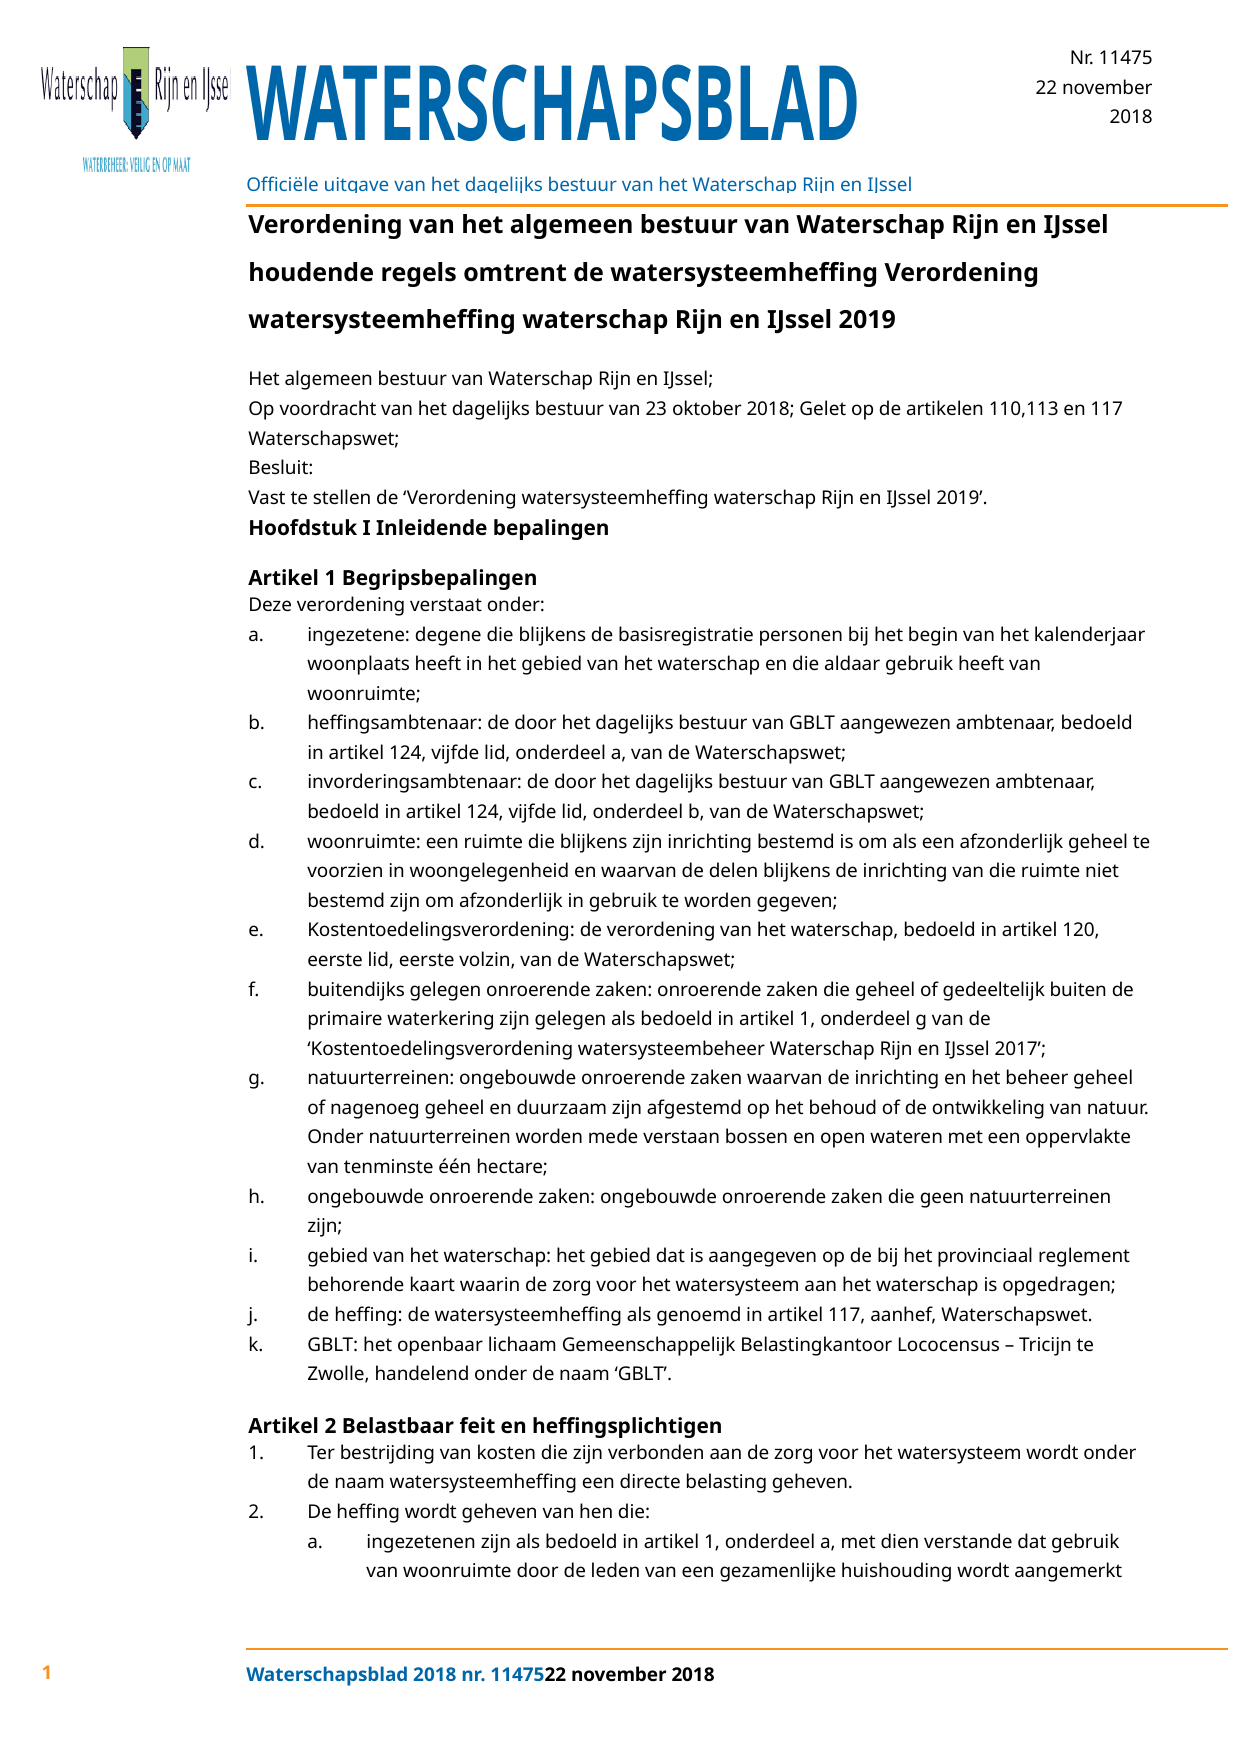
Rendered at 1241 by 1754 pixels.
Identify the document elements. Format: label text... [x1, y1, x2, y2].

text Het algemeen bestuur van Waterschap Rijn en IJssel; [248, 366, 1152, 391]
text Artikel 2 Belastbaar feit en heffingsplichtigen [248, 1411, 1152, 1439]
list natuurterreinen: ongebouwde onroerende zaken waarvan de inrichting en het beheer geheel of nagenoeg geheel en duurzaam zijn afgestemd op het behoud of de ontwikkeling van natuur. Onder natuurterreinen worden mede verstaan bossen en open wateren met een oppervlakte van tenminste één hectare; [248, 1064, 1152, 1179]
list De heffing wordt geheven van hen die: [248, 1498, 1152, 1524]
list ongebouwde onroerende zaken: ongebouwde onroerende zaken die geen natuurterreinen zijn; [248, 1183, 1152, 1238]
picture [41, 47, 231, 172]
text Deze verordening verstaat onder: [248, 591, 1152, 617]
text Op voordracht van het dagelijks bestuur van 23 oktober 2018; Gelet op de artikelen 110,113 en 117 Waterschapswet; [248, 395, 1152, 450]
text Verordening van het algemeen bestuur van Waterschap Rijn en IJssel houdende regels omtrent de watersysteemheffing Verordening watersysteemheffing waterschap Rijn en IJssel 2019 [248, 207, 1152, 336]
list Kostentoedelingsverordening: de verordening van het waterschap, bedoeld in artikel 120, eerste lid, eerste volzin, van de Waterschapswet; [248, 917, 1152, 972]
list de heffing: de watersysteemheffing als genoemd in artikel 117, aanhef, Waterschapswet. [248, 1301, 1152, 1327]
list GBLT: het openbaar lichaam Gemeenschappelijk Belastingkantoor Lococensus – Tricijn te Zwolle, handelend onder de naam ‘GBLT’. [248, 1331, 1152, 1386]
list Ter bestrijding van kosten die zijn verbonden aan de zorg voor het watersysteem wordt onder de naam watersysteemheffing een directe belasting geheven. [248, 1439, 1152, 1494]
list gebied van het waterschap: het gebied dat is aangegeven op de bij het provinciaal reglement behorende kaart waarin de zorg voor het watersysteem aan het waterschap is opgedragen; [248, 1242, 1152, 1297]
text Artikel 1 Begripsbepalingen [248, 563, 1152, 591]
list invorderingsambtenaar: de door het dagelijks bestuur van GBLT aangewezen ambtenaar, bedoeld in artikel 124, vijfde lid, onderdeel b, van de Waterschapswet; [248, 769, 1152, 824]
text Hoofdstuk I Inleidende bepalingen [248, 513, 1152, 542]
list ingezetenen zijn als bedoeld in artikel 1, onderdeel a, met dien verstande dat gebruik van woonruimte door de leden van een gezamenlijke huishouding wordt aangemerkt [307, 1528, 1152, 1583]
text Besluit: [248, 454, 1152, 480]
list heffingsambtenaar: de door het dagelijks bestuur van GBLT aangewezen ambtenaar, bedoeld in artikel 124, vijfde lid, onderdeel a, van de Waterschapswet; [248, 709, 1152, 765]
list buitendijks gelegen onroerende zaken: onroerende zaken die geheel of gedeeltelijk buiten de primaire waterkering zijn gelegen als bedoeld in artikel 1, onderdeel g van de ‘Kostentoedelingsverordening watersysteembeheer Waterschap Rijn en IJssel 2017’; [248, 976, 1152, 1061]
list woonruimte: een ruimte die blijkens zijn inrichting bestemd is om als een afzonderlijk geheel te voorzien in woongelegenheid en waarvan de delen blijkens de inrichting van die ruimte niet bestemd zijn om afzonderlijk in gebruik te worden gegeven; [248, 828, 1152, 913]
text Vast te stellen de ‘Verordening watersysteemheffing waterschap Rijn en IJssel 2019’. [248, 484, 1152, 509]
list ingezetene: degene die blijkens de basisregistratie personen bij het begin van het kalenderjaar woonplaats heeft in het gebied van het waterschap en die aldaar gebruik heeft van woonruimte; [248, 621, 1152, 706]
